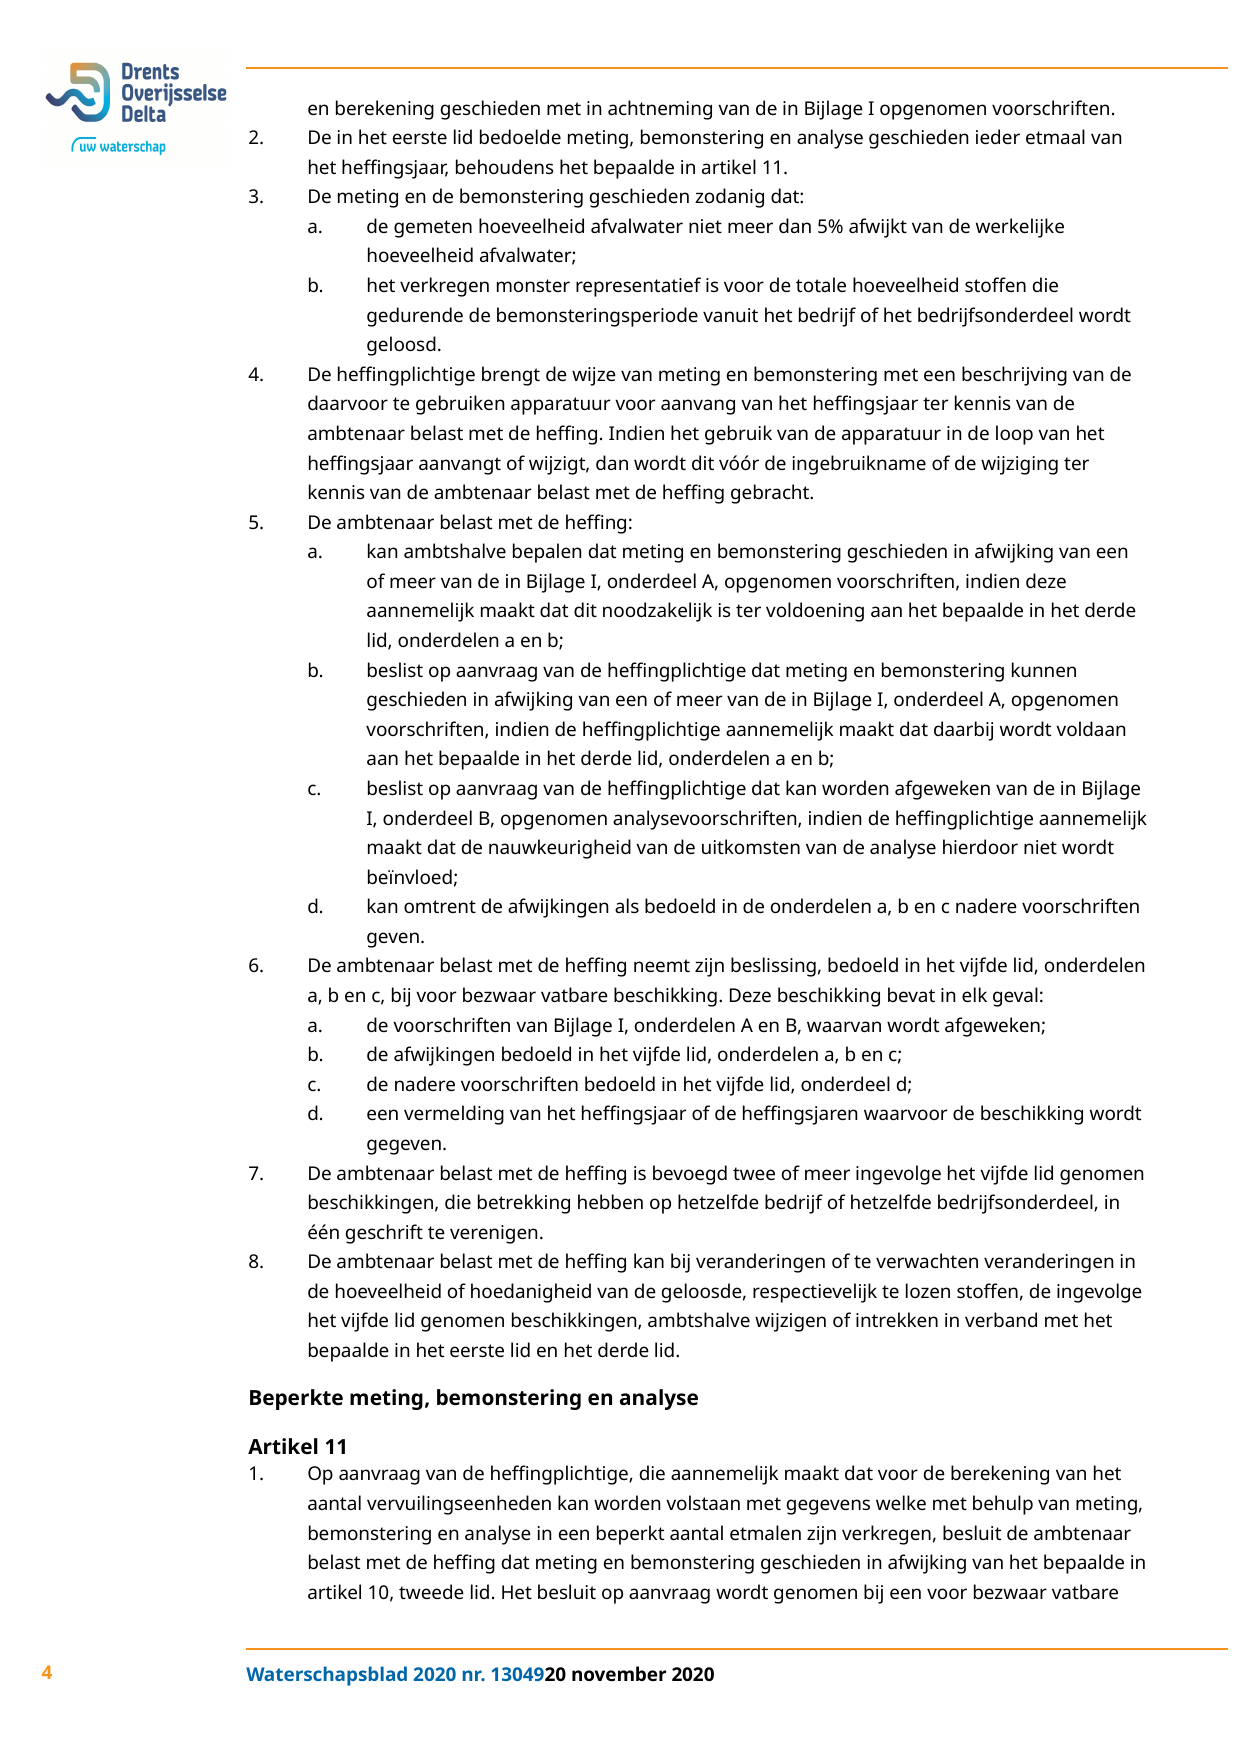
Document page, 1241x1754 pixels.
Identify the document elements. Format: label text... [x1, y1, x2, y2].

picture [41, 47, 231, 172]
list de afwijkingen bedoeld in het vijfde lid, onderdelen a, b en c; [307, 1041, 1152, 1067]
list de nadere voorschriften bedoeld in het vijfde lid, onderdeel d; [307, 1071, 1152, 1097]
list De heffingplichtige brengt de wijze van meting en bemonstering met een beschrijving van de daarvoor te gebruiken apparatuur voor aanvang van het heffingsjaar ter kennis van de ambtenaar belast met de heffing. Indien het gebruik van de apparatuur in de loop van het heffingsjaar aanvangt of wijzigt, dan wordt dit vóór de ingebruikname of de wijziging ter kennis van de ambtenaar belast met de heffing gebracht. [248, 361, 1152, 505]
list en berekening geschieden met in achtneming van de in Bijlage I opgenomen voorschriften. [248, 95, 1152, 121]
list beslist op aanvraag van de heffingplichtige dat meting en bemonstering kunnen geschieden in afwijking van een of meer van de in Bijlage I, onderdeel A, opgenomen voorschriften, indien de heffingplichtige aannemelijk maakt dat daarbij wordt voldaan aan het bepaalde in het derde lid, onderdelen a en b; [307, 657, 1152, 771]
list het verkregen monster representatief is voor de totale hoeveelheid stoffen die gedurende de bemonsteringsperiode vanuit het bedrijf of het bedrijfsonderdeel wordt geloosd. [307, 272, 1152, 357]
list de voorschriften van Bijlage I, onderdelen A en B, waarvan wordt afgeweken; [307, 1012, 1152, 1038]
text Artikel 11 [248, 1432, 1152, 1461]
list beslist op aanvraag van de heffingplichtige dat kan worden afgeweken van de in Bijlage I, onderdeel B, opgenomen analysevoorschriften, indien de heffingplichtige aannemelijk maakt dat de nauwkeurigheid van de uitkomsten van de analyse hierdoor niet wordt beïnvloed; [307, 775, 1152, 890]
list De ambtenaar belast met de heffing: [248, 509, 1152, 535]
list kan ambtshalve bepalen dat meting en bemonstering geschieden in afwijking van een of meer van de in Bijlage I, onderdeel A, opgenomen voorschriften, indien deze aannemelijk maakt dat dit noodzakelijk is ter voldoening aan het bepaalde in het derde lid, onderdelen a en b; [307, 538, 1152, 653]
text Beperkte meting, bemonstering en analyse [248, 1383, 1152, 1411]
list Op aanvraag van de heffingplichtige, die aannemelijk maakt dat voor de berekening van het aantal vervuilingseenheden kan worden volstaan met gegevens welke met behulp van meting, bemonstering en analyse in een beperkt aantal etmalen zijn verkregen, besluit de ambtenaar belast met de heffing dat meting en bemonstering geschieden in afwijking van het bepaalde in artikel 10, tweede lid. Het besluit op aanvraag wordt genomen bij een voor bezwaar vatbare [248, 1461, 1152, 1605]
list De meting en de bemonstering geschieden zodanig dat: [248, 183, 1152, 209]
list De ambtenaar belast met de heffing kan bij veranderingen of te verwachten veranderingen in de hoeveelheid of hoedanigheid van de geloosde, respectievelijk te lozen stoffen, de ingevolge het vijfde lid genomen beschikkingen, ambtshalve wijzigen of intrekken in verband met het bepaalde in het eerste lid en het derde lid. [248, 1248, 1152, 1363]
list een vermelding van het heffingsjaar of de heffingsjaren waarvoor de beschikking wordt gegeven. [307, 1101, 1152, 1156]
list De ambtenaar belast met de heffing neemt zijn beslissing, bedoeld in het vijfde lid, onderdelen a, b en c, bij voor bezwaar vatbare beschikking. Deze beschikking bevat in elk geval: [248, 953, 1152, 1008]
list De in het eerste lid bedoelde meting, bemonstering en analyse geschieden ieder etmaal van het heffingsjaar, behoudens het bepaalde in artikel 11. [248, 124, 1152, 180]
list kan omtrent de afwijkingen als bedoeld in de onderdelen a, b en c nadere voorschriften geven. [307, 893, 1152, 949]
list De ambtenaar belast met de heffing is bevoegd twee of meer ingevolge het vijfde lid genomen beschikkingen, die betrekking hebben op hetzelfde bedrijf of hetzelfde bedrijfsonderdeel, in één geschrift te verenigen. [248, 1160, 1152, 1245]
list de gemeten hoeveelheid afvalwater niet meer dan 5% afwijkt van de werkelijke hoeveelheid afvalwater; [307, 213, 1152, 268]
